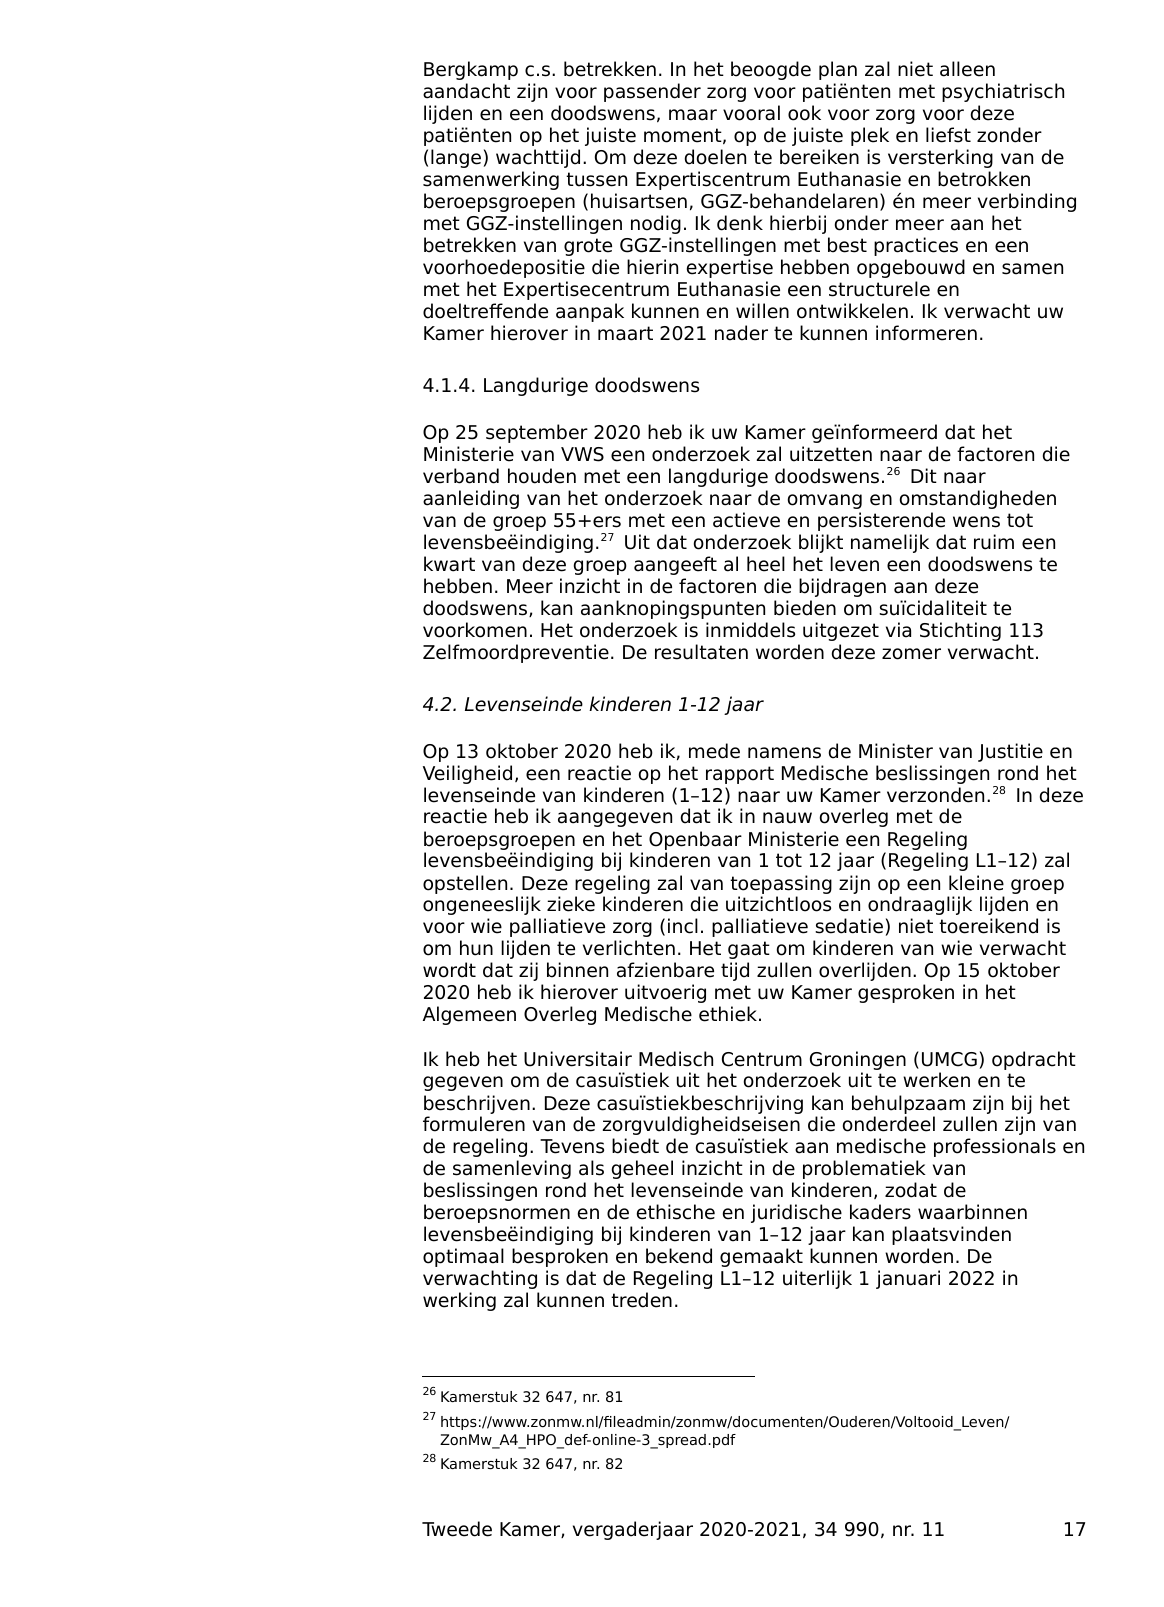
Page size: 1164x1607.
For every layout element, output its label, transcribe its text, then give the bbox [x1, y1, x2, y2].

text Bergkamp c.s. betrekken. In het beoogde plan zal niet alleen aandacht zijn voor passender zorg voor patiënten met psychiatrisch lijden en een doodswens, maar vooral ook voor zorg voor deze patiënten op het juiste moment, op de juiste plek en liefst zonder (lange) wachttijd. Om deze doelen te bereiken is versterking van de samenwerking tussen Expertiscentrum Euthanasie en betrokken beroepsgroepen (huisartsen, GGZ-behandelaren) én meer verbinding met GGZ-instellingen nodig. Ik denk hierbij onder meer aan het betrekken van grote GGZ-instellingen met best practices en een voorhoedepositie die hierin expertise hebben opgebouwd en samen met het Expertisecentrum Euthanasie een structurele en doeltreffende aanpak kunnen en willen ontwikkelen. Ik verwacht uw Kamer hierover in maart 2021 nader te kunnen informeren. [422, 59, 1087, 345]
subtitle 4.2. Levenseinde kinderen 1-12 jaar [422, 693, 1087, 716]
text Kamerstuk 32 647, nr. 82 [422, 1452, 1087, 1474]
text https://www.zonmw.nl/fileadmin/zonmw/documenten/Ouderen/Voltooid_Leven/ZonMw_A4_HPO_def-online-3_spread.pdf [422, 1410, 1087, 1449]
subtitle 4.1.4. Langdurige doodswens [422, 375, 1087, 397]
text Kamerstuk 32 647, nr. 81 [422, 1385, 1087, 1407]
text Ik heb het Universitair Medisch Centrum Groningen (UMCG) opdracht gegeven om de casuïstiek uit het onderzoek uit te werken en te beschrijven. Deze casuïstiekbeschrijving kan behulpzaam zijn bij het formuleren van de zorgvuldigheidseisen die onderdeel zullen zijn van de regeling. Tevens biedt de casuïstiek aan medische professionals en de samenleving als geheel inzicht in de problematiek van beslissingen rond het levenseinde van kinderen, zodat de beroepsnormen en de ethische en juridische kaders waarbinnen levensbeëindiging bij kinderen van 1–12 jaar kan plaatsvinden optimaal besproken en bekend gemaakt kunnen worden. De verwachting is dat de Regeling L1–12 uiterlijk 1 januari 2022 in werking zal kunnen treden. [422, 1048, 1087, 1312]
text Op 13 oktober 2020 heb ik, mede namens de Minister van Justitie en Veiligheid, een reactie op het rapport Medische beslissingen rond het levenseinde van kinderen (1–12) naar uw Kamer verzonden. In deze reactie heb ik aangegeven dat ik in nauw overleg met de beroepsgroepen en het Openbaar Ministerie een Regeling levensbeëindiging bij kinderen van 1 tot 12 jaar (Regeling L1–12) zal opstellen. Deze regeling zal van toepassing zijn op een kleine groep ongeneeslijk zieke kinderen die uitzichtloos en ondraaglijk lijden en voor wie palliatieve zorg (incl. palliatieve sedatie) niet toereikend is om hun lijden te verlichten. Het gaat om kinderen van wie verwacht wordt dat zij binnen afzienbare tijd zullen overlijden. Op 15 oktober 2020 heb ik hierover uitvoerig met uw Kamer gesproken in het Algemeen Overleg Medische ethiek. [422, 741, 1087, 1026]
text Op 25 september 2020 heb ik uw Kamer geïnformeerd dat het Ministerie van VWS een onderzoek zal uitzetten naar de factoren die verband houden met een langdurige doodswens. Dit naar aanleiding van het onderzoek naar de omvang en omstandigheden van de groep 55+ers met een actieve en persisterende wens tot levensbeëindiging. Uit dat onderzoek blijkt namelijk dat ruim een kwart van deze groep aangeeft al heel het leven een doodswens te hebben. Meer inzicht in de factoren die bijdragen aan deze doodswens, kan aanknopingspunten bieden om suïcidaliteit te voorkomen. Het onderzoek is inmiddels uitgezet via Stichting 113 Zelfmoordpreventie. De resultaten worden deze zomer verwacht. [422, 422, 1087, 663]
